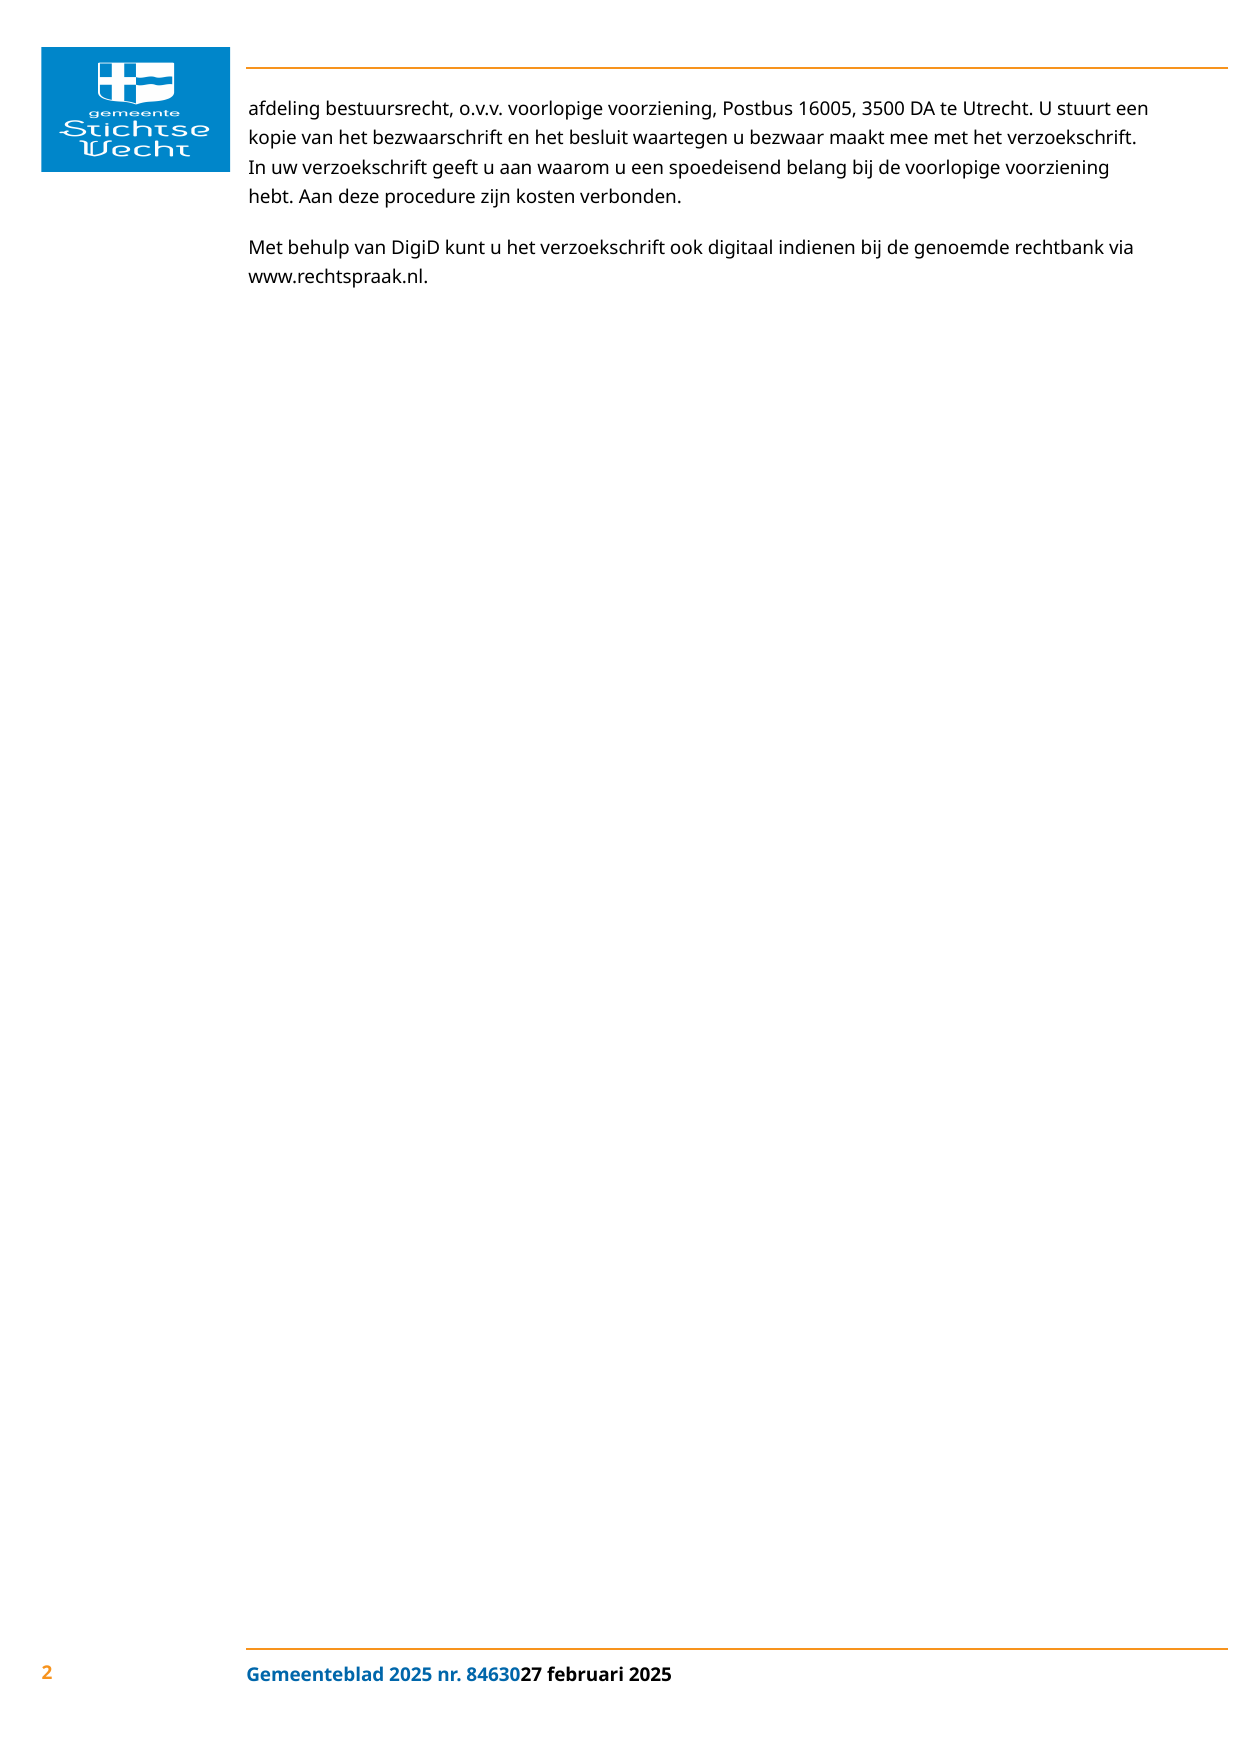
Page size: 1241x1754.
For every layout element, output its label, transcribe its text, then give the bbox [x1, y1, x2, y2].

picture [137, 63, 174, 103]
picture [99, 63, 135, 101]
text afdeling bestuursrecht, o.v.v. voorlopige voorziening, Postbus 16005, 3500 DA te Utrecht. U stuurt een kopie van het bezwaarschrift en het besluit waartegen u bezwaar maakt mee met het verzoekschrift. In uw verzoekschrift geeft u aan waarom u een spoedeisend belang bij de voorlopige voorziening hebt. Aan deze procedure zijn kosten verbonden. [248, 95, 1152, 209]
text Met behulp van DigiD kunt u het verzoekschrift ook digitaal indienen bij de genoemde rechtbank via www.rechtspraak.nl. [248, 234, 1152, 289]
